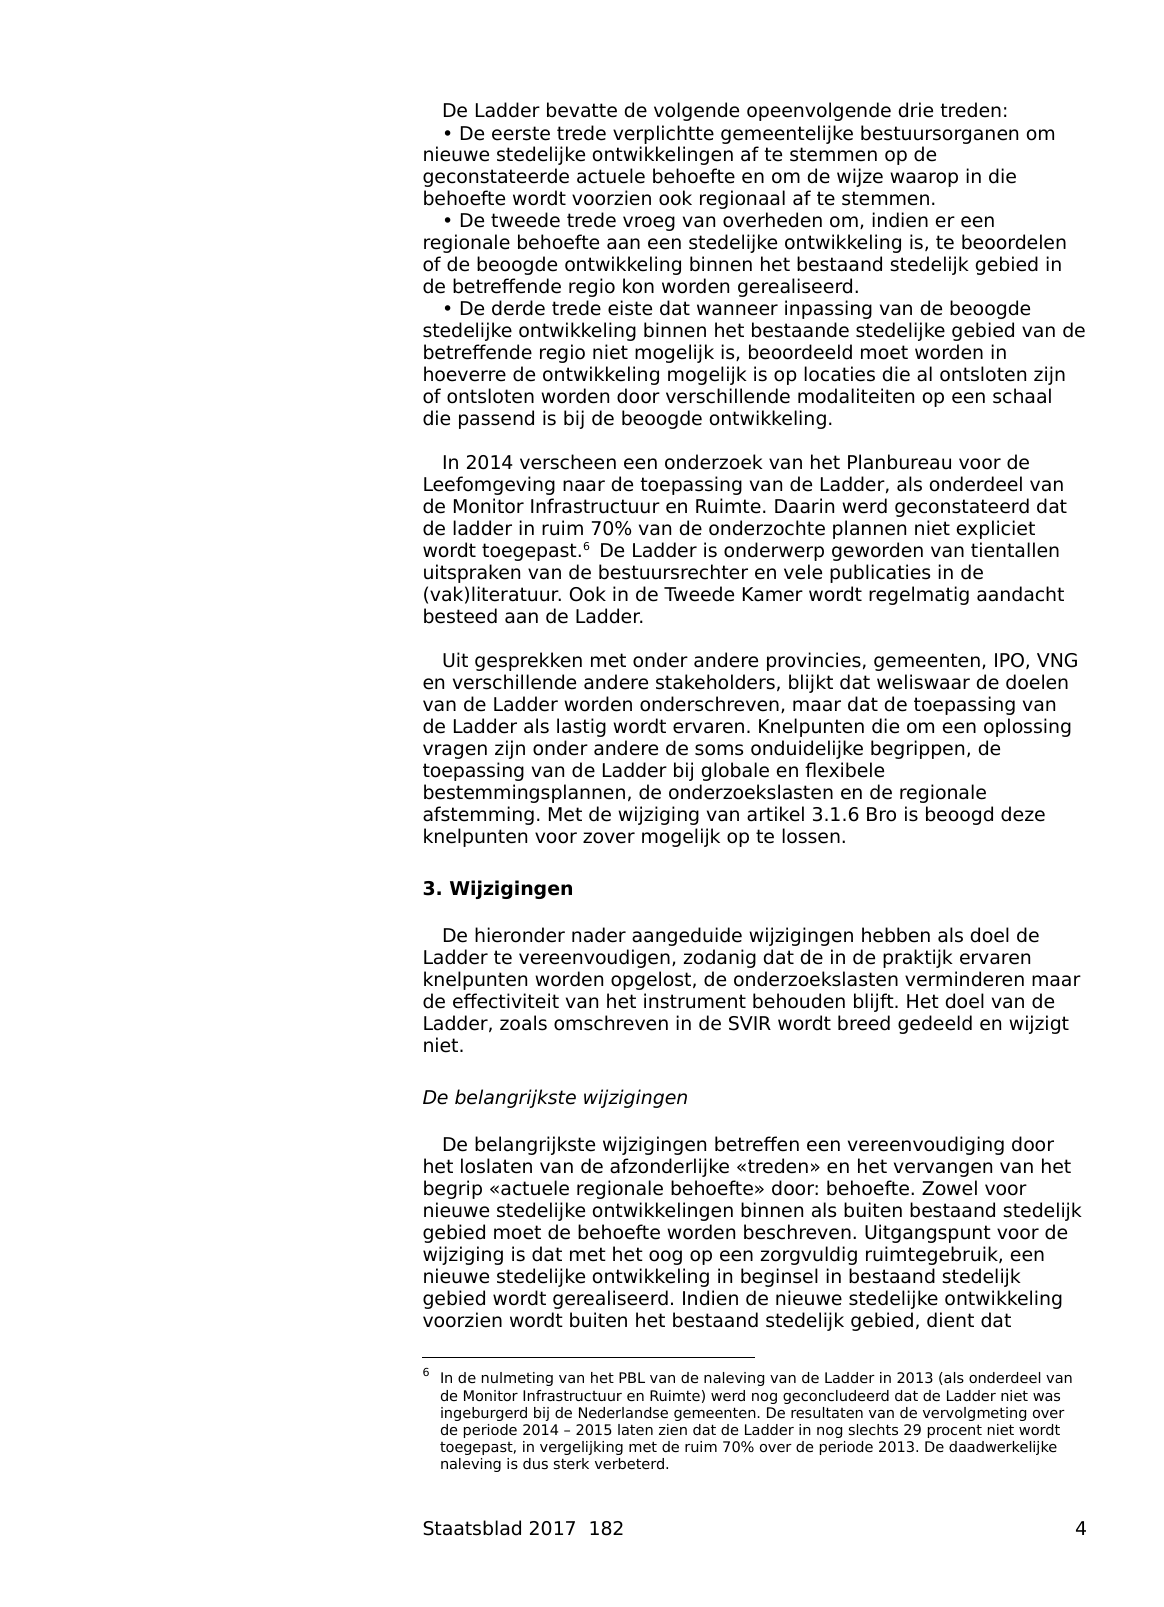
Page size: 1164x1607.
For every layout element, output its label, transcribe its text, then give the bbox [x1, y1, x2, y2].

text • De derde trede eiste dat wanneer inpassing van de beoogde stedelijke ontwikkeling binnen het bestaande stedelijke gebied van de betreffende regio niet mogelijk is, beoordeeld moet worden in hoeverre de ontwikkeling mogelijk is op locaties die al ontsloten zijn of ontsloten worden door verschillende modaliteiten op een schaal die passend is bij de beoogde ontwikkeling. [422, 298, 1087, 430]
text De belangrijkste wijzigingen betreffen een vereenvoudiging door het loslaten van de afzonderlijke «treden» en het vervangen van het begrip «actuele regionale behoefte» door: behoefte. Zowel voor nieuwe stedelijke ontwikkelingen binnen als buiten bestaand stedelijk gebied moet de behoefte worden beschreven. Uitgangspunt voor de wijziging is dat met het oog op een zorgvuldig ruimtegebruik, een nieuwe stedelijke ontwikkeling in beginsel in bestaand stedelijk gebied wordt gerealiseerd. Indien de nieuwe stedelijke ontwikkeling voorzien wordt buiten het bestaand stedelijk gebied, dient dat [422, 1134, 1087, 1332]
text • De eerste trede verplichtte gemeentelijke bestuursorganen om nieuwe stedelijke ontwikkelingen af te stemmen op de geconstateerde actuele behoefte en om de wijze waarop in die behoefte wordt voorzien ook regionaal af te stemmen. [422, 122, 1087, 210]
subtitle 3. Wijzigingen [422, 878, 1087, 900]
text De Ladder bevatte de volgende opeenvolgende drie treden: [422, 100, 1087, 122]
text In 2014 verscheen een onderzoek van het Planbureau voor de Leefomgeving naar de toepassing van de Ladder, als onderdeel van de Monitor Infrastructuur en Ruimte. Daarin werd geconstateerd dat de ladder in ruim 70% van de onderzochte plannen niet expliciet wordt toegepast. De Ladder is onderwerp geworden van tientallen uitspraken van de bestuursrechter en vele publicaties in de (vak)literatuur. Ook in de Tweede Kamer wordt regelmatig aandacht besteed aan de Ladder. [422, 452, 1087, 628]
text De hieronder nader aangeduide wijzigingen hebben als doel de Ladder te vereenvoudigen, zodanig dat de in de praktijk ervaren knelpunten worden opgelost, de onderzoekslasten verminderen maar de effectiviteit van het instrument behouden blijft. Het doel van de Ladder, zoals omschreven in de SVIR wordt breed gedeeld en wijzigt niet. [422, 925, 1087, 1057]
subtitle De belangrijkste wijzigingen [422, 1087, 1087, 1109]
text • De tweede trede vroeg van overheden om, indien er een regionale behoefte aan een stedelijke ontwikkeling is, te beoordelen of de beoogde ontwikkeling binnen het bestaand stedelijk gebied in de betreffende regio kon worden gerealiseerd. [422, 210, 1087, 298]
text Uit gesprekken met onder andere provincies, gemeenten, IPO, VNG en verschillende andere stakeholders, blijkt dat weliswaar de doelen van de Ladder worden onderschreven, maar dat de toepassing van de Ladder als lastig wordt ervaren. Knelpunten die om een oplossing vragen zijn onder andere de soms onduidelijke begrippen, de toepassing van de Ladder bij globale en flexibele bestemmingsplannen, de onderzoekslasten en de regionale afstemming. Met de wijziging van artikel 3.1.6 Bro is beoogd deze knelpunten voor zover mogelijk op te lossen. [422, 650, 1087, 848]
text In de nulmeting van het PBL van de naleving van de Ladder in 2013 (als onderdeel van de Monitor Infrastructuur en Ruimte) werd nog geconcludeerd dat de Ladder niet was ingeburgerd bij de Nederlandse gemeenten. De resultaten van de vervolgmeting over de periode 2014 – 2015 laten zien dat de Ladder in nog slechts 29 procent niet wordt toegepast, in vergelijking met de ruim 70% over de periode 2013. De daadwerkelijke naleving is dus sterk verbeterd. [422, 1366, 1087, 1473]
